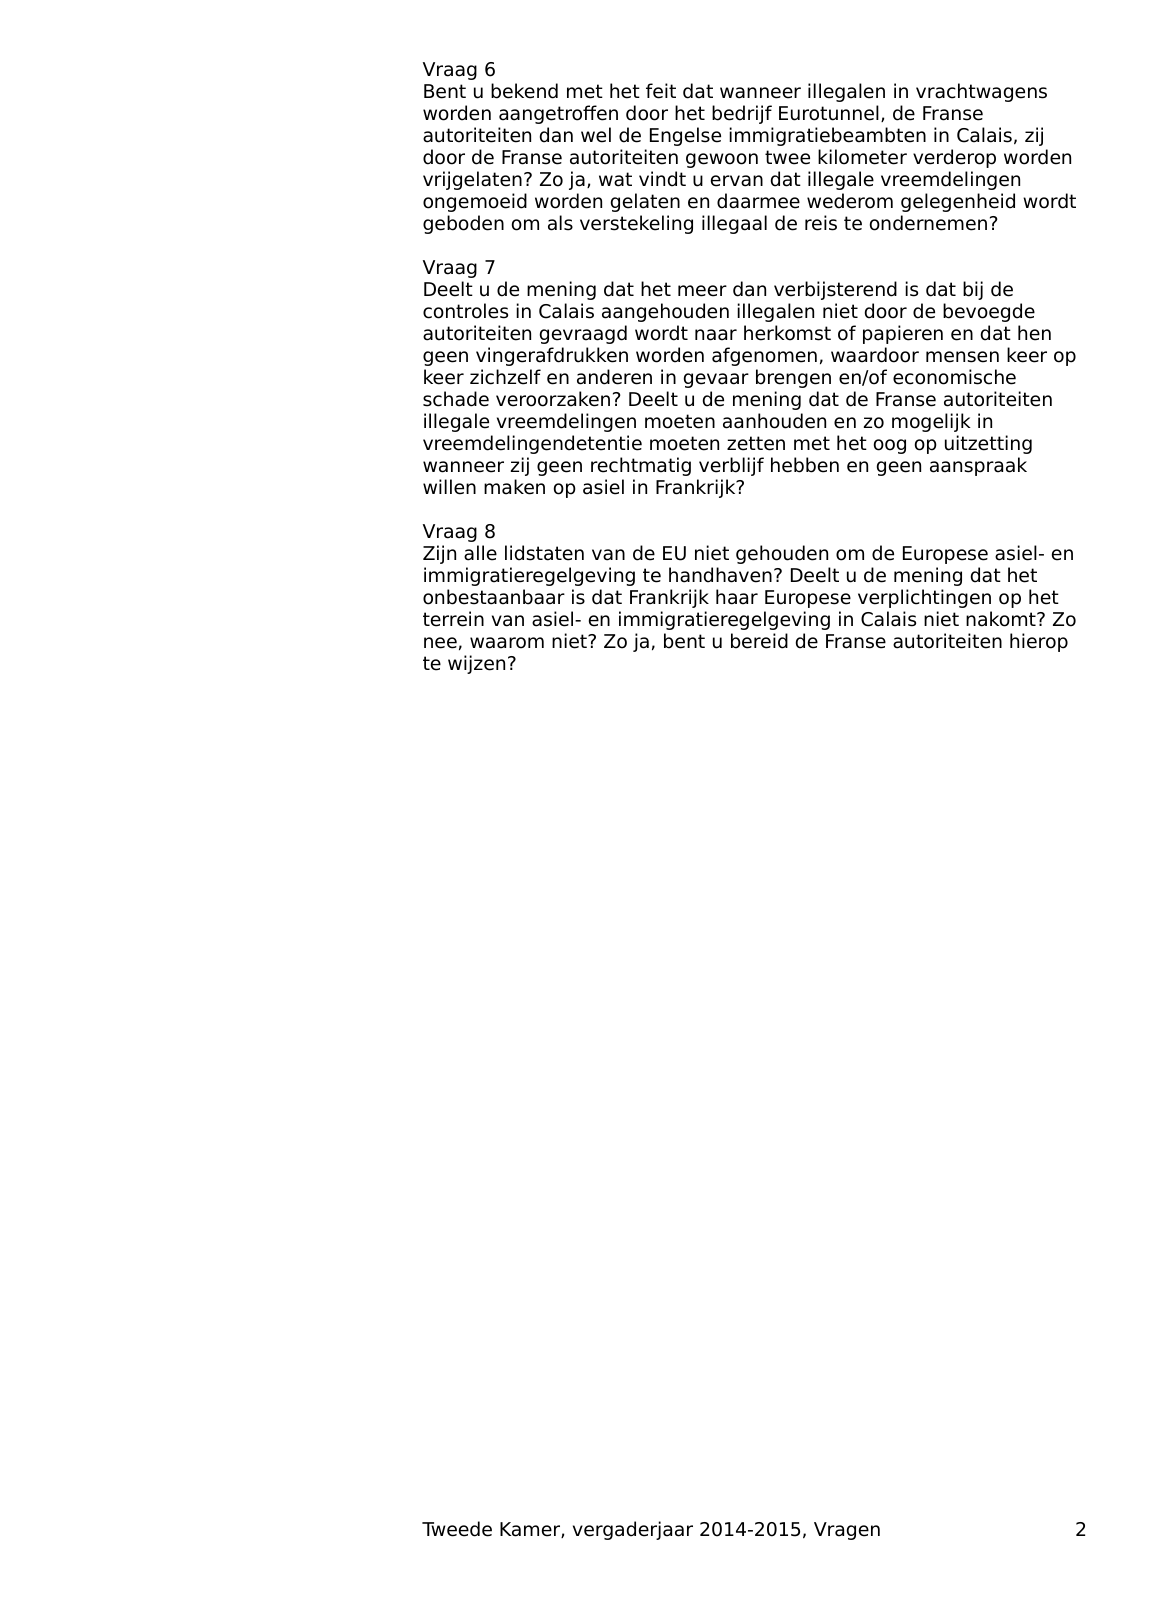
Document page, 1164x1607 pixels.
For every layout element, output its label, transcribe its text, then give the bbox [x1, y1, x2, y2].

text Vraag 8 [422, 521, 1087, 543]
text Deelt u de mening dat het meer dan verbijsterend is dat bij de controles in Calais aangehouden illegalen niet door de bevoegde autoriteiten gevraagd wordt naar herkomst of papieren en dat hen geen vingerafdrukken worden afgenomen, waardoor mensen keer op keer zichzelf en anderen in gevaar brengen en/of economische schade veroorzaken? Deelt u de mening dat de Franse autoriteiten illegale vreemdelingen moeten aanhouden en zo mogelijk in vreemdelingendetentie moeten zetten met het oog op uitzetting wanneer zij geen rechtmatig verblijf hebben en geen aanspraak willen maken op asiel in Frankrijk? [422, 279, 1087, 499]
text Zijn alle lidstaten van de EU niet gehouden om de Europese asiel- en immigratieregelgeving te handhaven? Deelt u de mening dat het onbestaanbaar is dat Frankrijk haar Europese verplichtingen op het terrein van asiel- en immigratieregelgeving in Calais niet nakomt? Zo nee, waarom niet? Zo ja, bent u bereid de Franse autoriteiten hierop te wijzen? [422, 543, 1087, 675]
text Bent u bekend met het feit dat wanneer illegalen in vrachtwagens worden aangetroffen door het bedrijf Eurotunnel, de Franse autoriteiten dan wel de Engelse immigratiebeambten in Calais, zij door de Franse autoriteiten gewoon twee kilometer verderop worden vrijgelaten? Zo ja, wat vindt u ervan dat illegale vreemdelingen ongemoeid worden gelaten en daarmee wederom gelegenheid wordt geboden om als verstekeling illegaal de reis te ondernemen? [422, 81, 1087, 235]
text Vraag 6 [422, 59, 1087, 81]
text Vraag 7 [422, 257, 1087, 279]
